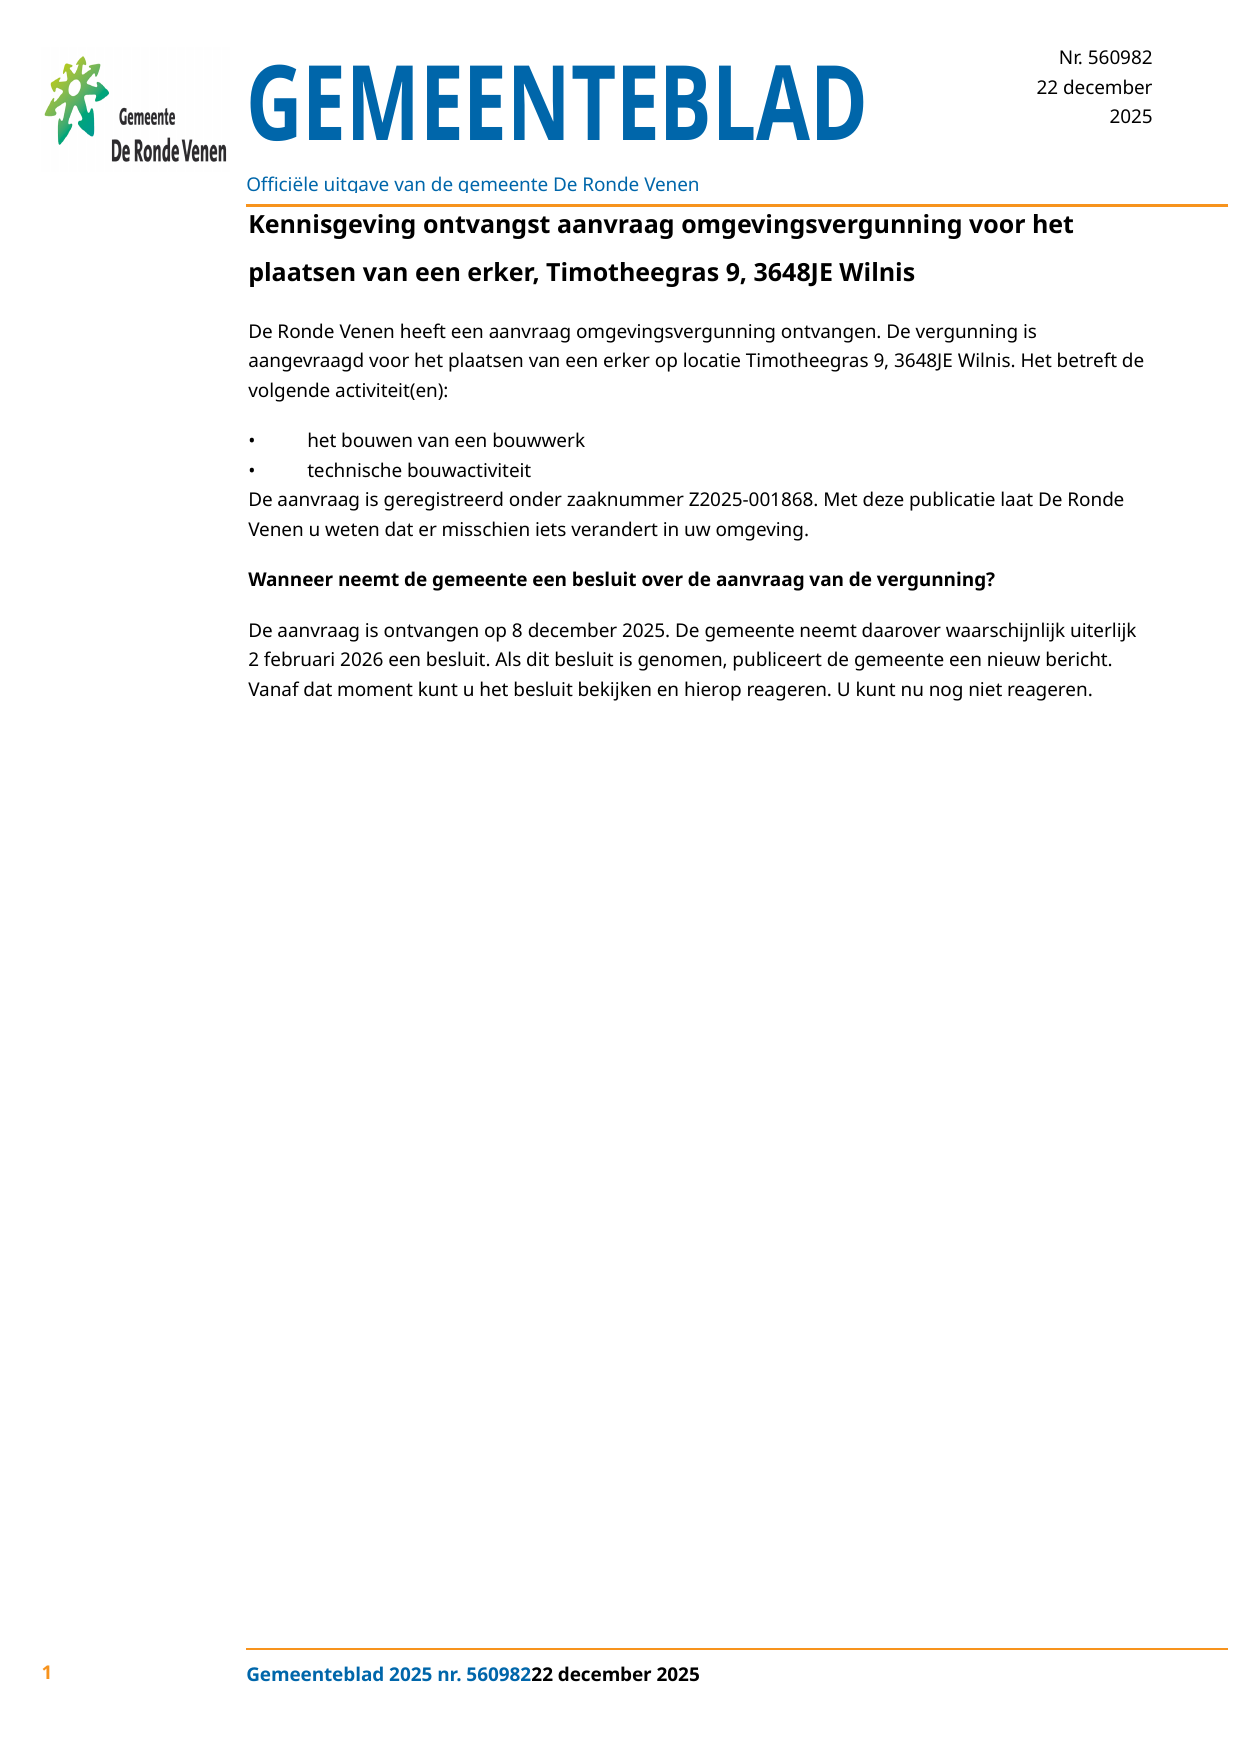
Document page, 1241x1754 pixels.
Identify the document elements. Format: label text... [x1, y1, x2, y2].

text Kennisgeving ontvangst aanvraag omgevingsvergunning voor het plaatsen van een erker, Timotheegras 9, 3648JE Wilnis [248, 207, 1152, 288]
text De Ronde Venen heeft een aanvraag omgevingsvergunning ontvangen. De vergunning is aangevraagd voor het plaatsen van een erker op locatie Timotheegras 9, 3648JE Wilnis. Het betreft de volgende activiteit(en): [248, 318, 1152, 403]
text De aanvraag is ontvangen op 8 december 2025. De gemeente neemt daarover waarschijnlijk uiterlijk 2 februari 2026 een besluit. Als dit besluit is genomen, publiceert de gemeente een nieuw bericht. Vanaf dat moment kunt u het besluit bekijken en hierop reageren. U kunt nu nog niet reageren. [248, 617, 1152, 702]
text De aanvraag is geregistreerd onder zaaknummer Z2025-001868. Met deze publicatie laat De Ronde Venen u weten dat er misschien iets verandert in uw omgeving. [248, 487, 1152, 542]
text Wanneer neemt de gemeente een besluit over de aanvraag van de vergunning? [248, 567, 1152, 592]
list het bouwen van een bouwwerk [248, 427, 1152, 453]
picture [41, 47, 231, 172]
list technische bouwactiviteit [248, 457, 1152, 483]
